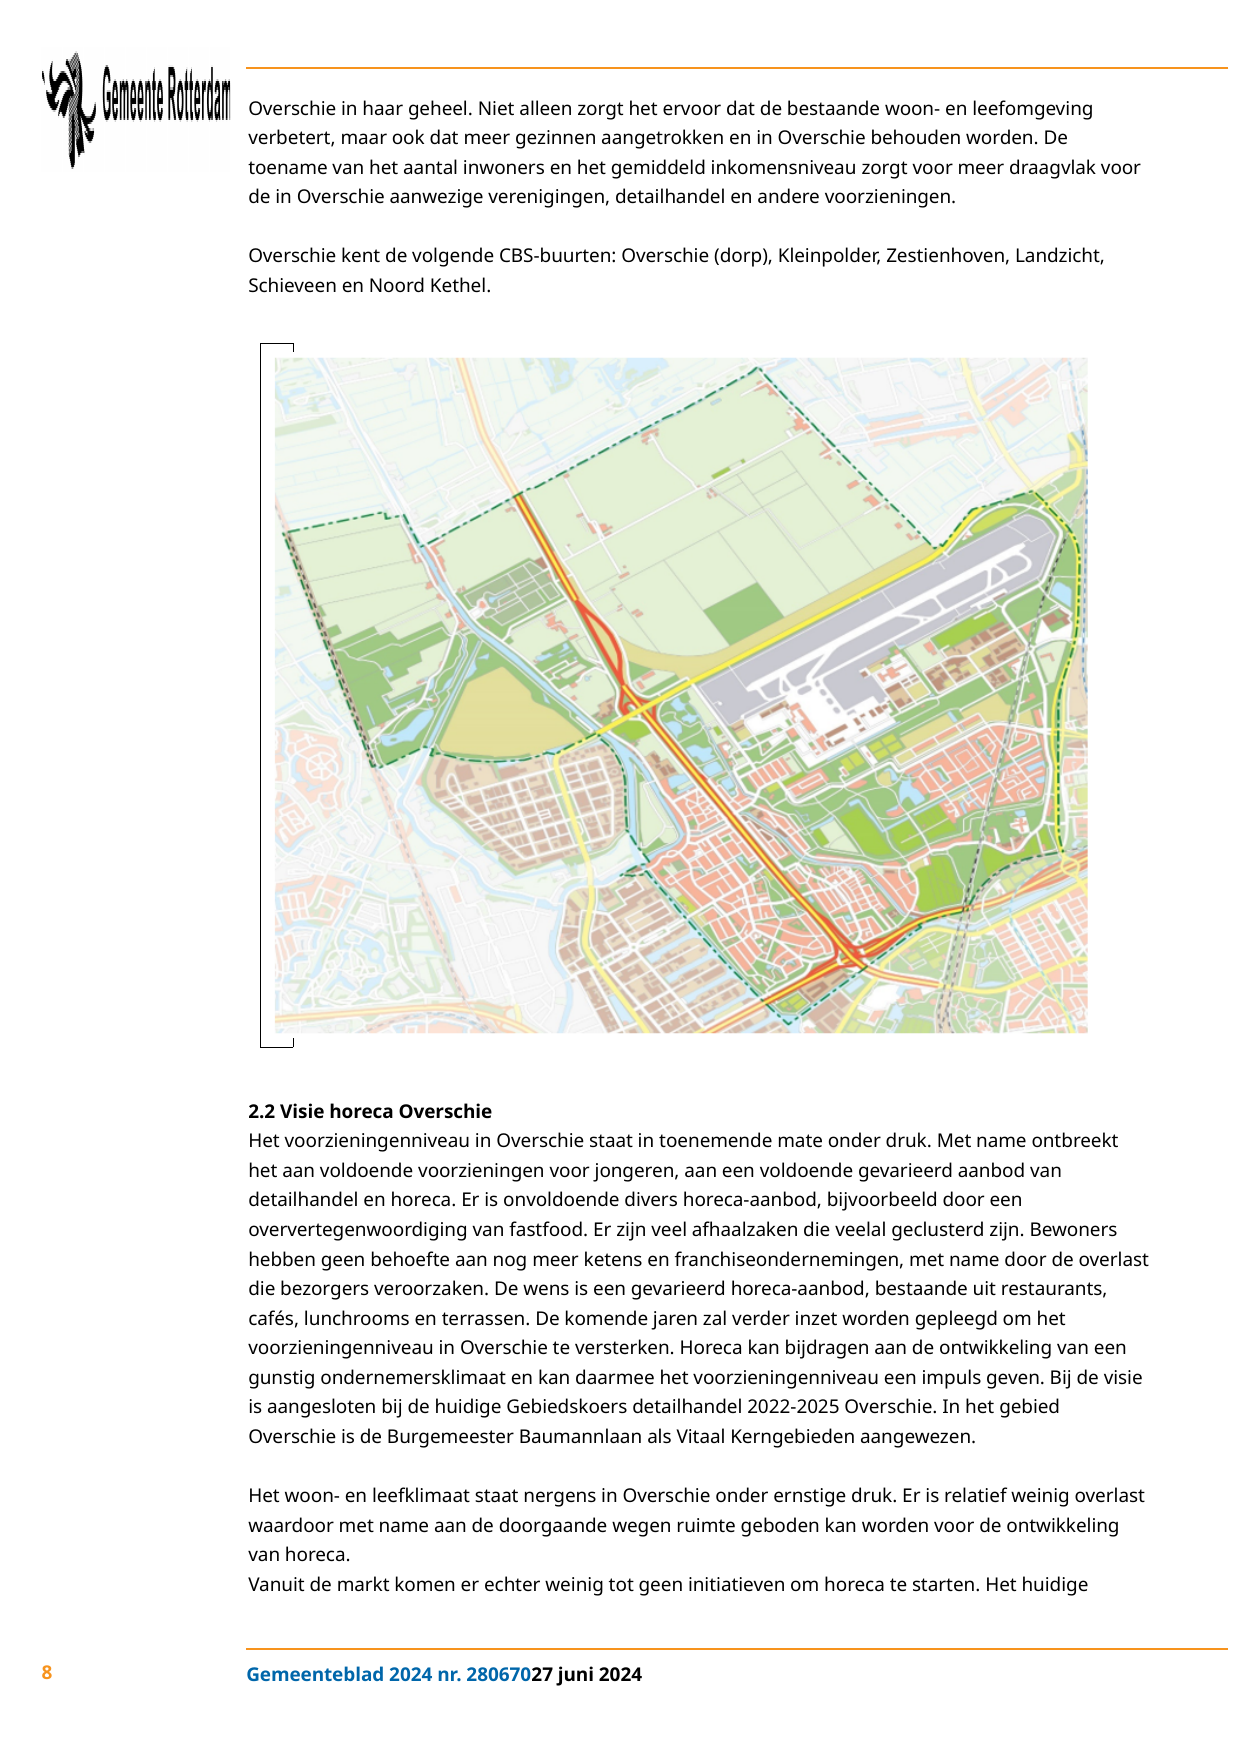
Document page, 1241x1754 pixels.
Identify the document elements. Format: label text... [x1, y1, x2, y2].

text 2.2 Visie horeca Overschie [248, 1098, 1152, 1123]
picture [41, 47, 231, 172]
text Overschie in haar geheel. Niet alleen zorgt het ervoor dat de bestaande woon- en leefomgeving verbetert, maar ook dat meer gezinnen aangetrokken en in Overschie behouden worden. De toename van het aantal inwoners en het gemiddeld inkomensniveau zorgt voor meer draagvlak voor de in Overschie aanwezige verenigingen, detailhandel en andere voorzieningen. [248, 95, 1152, 209]
text Het voorzieningenniveau in Overschie staat in toenemende mate onder druk. Met name ontbreekt het aan voldoende voorzieningen voor jongeren, aan een voldoende gevarieerd aanbod van detailhandel en horeca. Er is onvoldoende divers horeca-aanbod, bijvoorbeeld door een oververtegenwoordiging van fastfood. Er zijn veel afhaalzaken die veelal geclusterd zijn. Bewoners hebben geen behoefte aan nog meer ketens en franchiseondernemingen, met name door de overlast die bezorgers veroorzaken. De wens is een gevarieerd horeca-aanbod, bestaande uit restaurants, cafés, lunchrooms en terrassen. De komende jaren zal verder inzet worden gepleegd om het voorzieningenniveau in Overschie te versterken. Horeca kan bijdragen aan de ontwikkeling van een gunstig ondernemersklimaat en kan daarmee het voorzieningenniveau een impuls geven. Bij de visie is aangesloten bij de huidige Gebiedskoers detailhandel 2022-2025 Overschie. In het gebied Overschie is de Burgemeester Baumannlaan als Vitaal Kerngebieden aangewezen. [248, 1127, 1152, 1449]
text Het woon- en leefklimaat staat nergens in Overschie onder ernstige druk. Er is relatief weinig overlast waardoor met name aan de doorgaande wegen ruimte geboden kan worden voor de ontwikkeling van horeca. [248, 1482, 1152, 1567]
picture [268, 352, 1095, 1038]
text Overschie kent de volgende CBS-buurten: Overschie (dorp), Kleinpolder, Zestienhoven, Landzicht, Schieveen en Noord Kethel. [248, 243, 1152, 298]
text Vanuit de markt komen er echter weinig tot geen initiatieven om horeca te starten. Het huidige [248, 1571, 1152, 1597]
